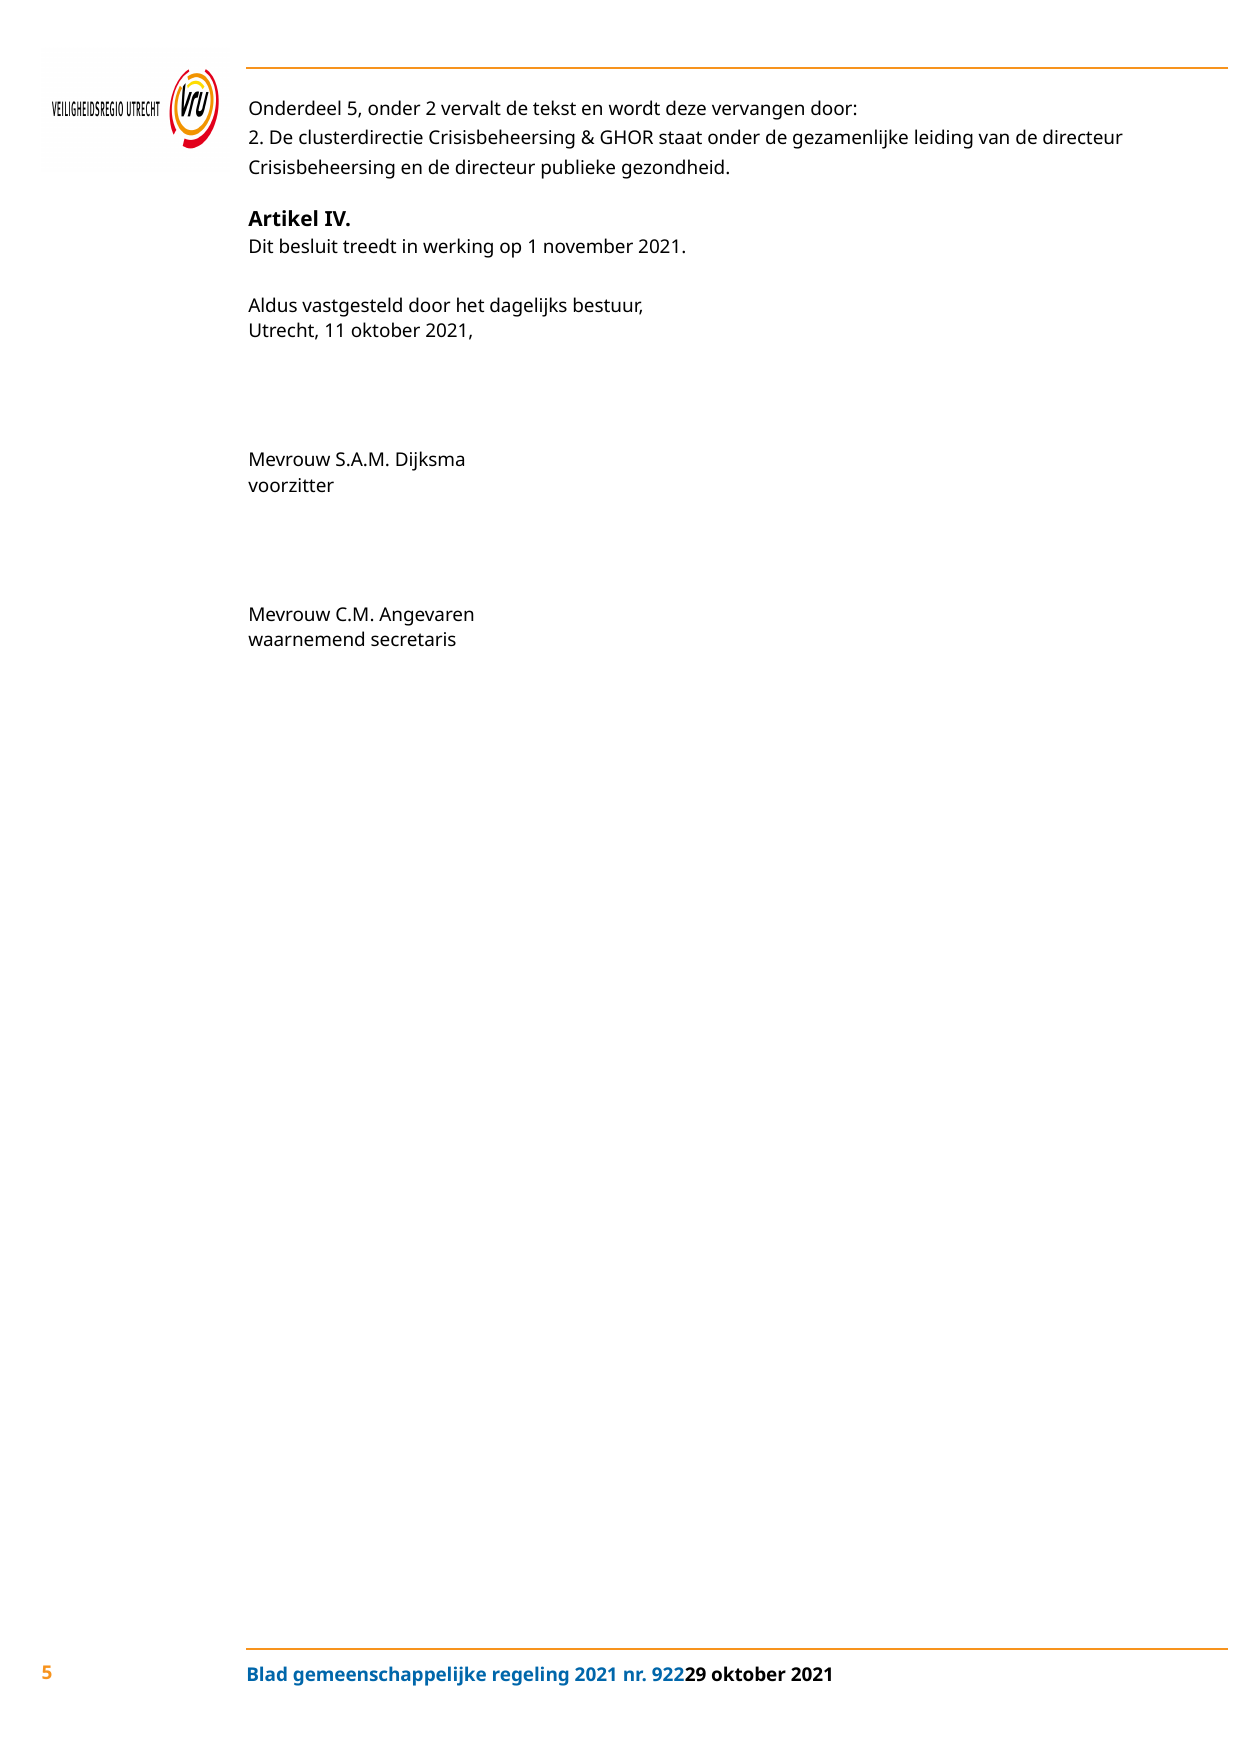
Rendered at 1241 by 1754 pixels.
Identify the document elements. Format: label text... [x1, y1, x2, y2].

text Utrecht, 11 oktober 2021, [248, 318, 1152, 343]
text 2. De clusterdirectie Crisisbeheersing & GHOR staat onder de gezamenlijke leiding van de directeur Crisisbeheersing en de directeur publieke gezondheid. [248, 124, 1152, 180]
picture [41, 47, 231, 172]
text Onderdeel 5, onder 2 vervalt de tekst en wordt deze vervangen door: [248, 95, 1152, 121]
text Dit besluit treedt in werking op 1 november 2021. [248, 233, 1152, 258]
text voorzitter [248, 472, 1152, 498]
text Aldus vastgesteld door het dagelijks bestuur, [248, 292, 1152, 318]
text Artikel IV. [248, 204, 1152, 233]
text Mevrouw C.M. Angevaren [248, 601, 1152, 626]
text Mevrouw S.A.M. Dijksma [248, 446, 1152, 472]
text waarnemend secretaris [248, 626, 1152, 652]
